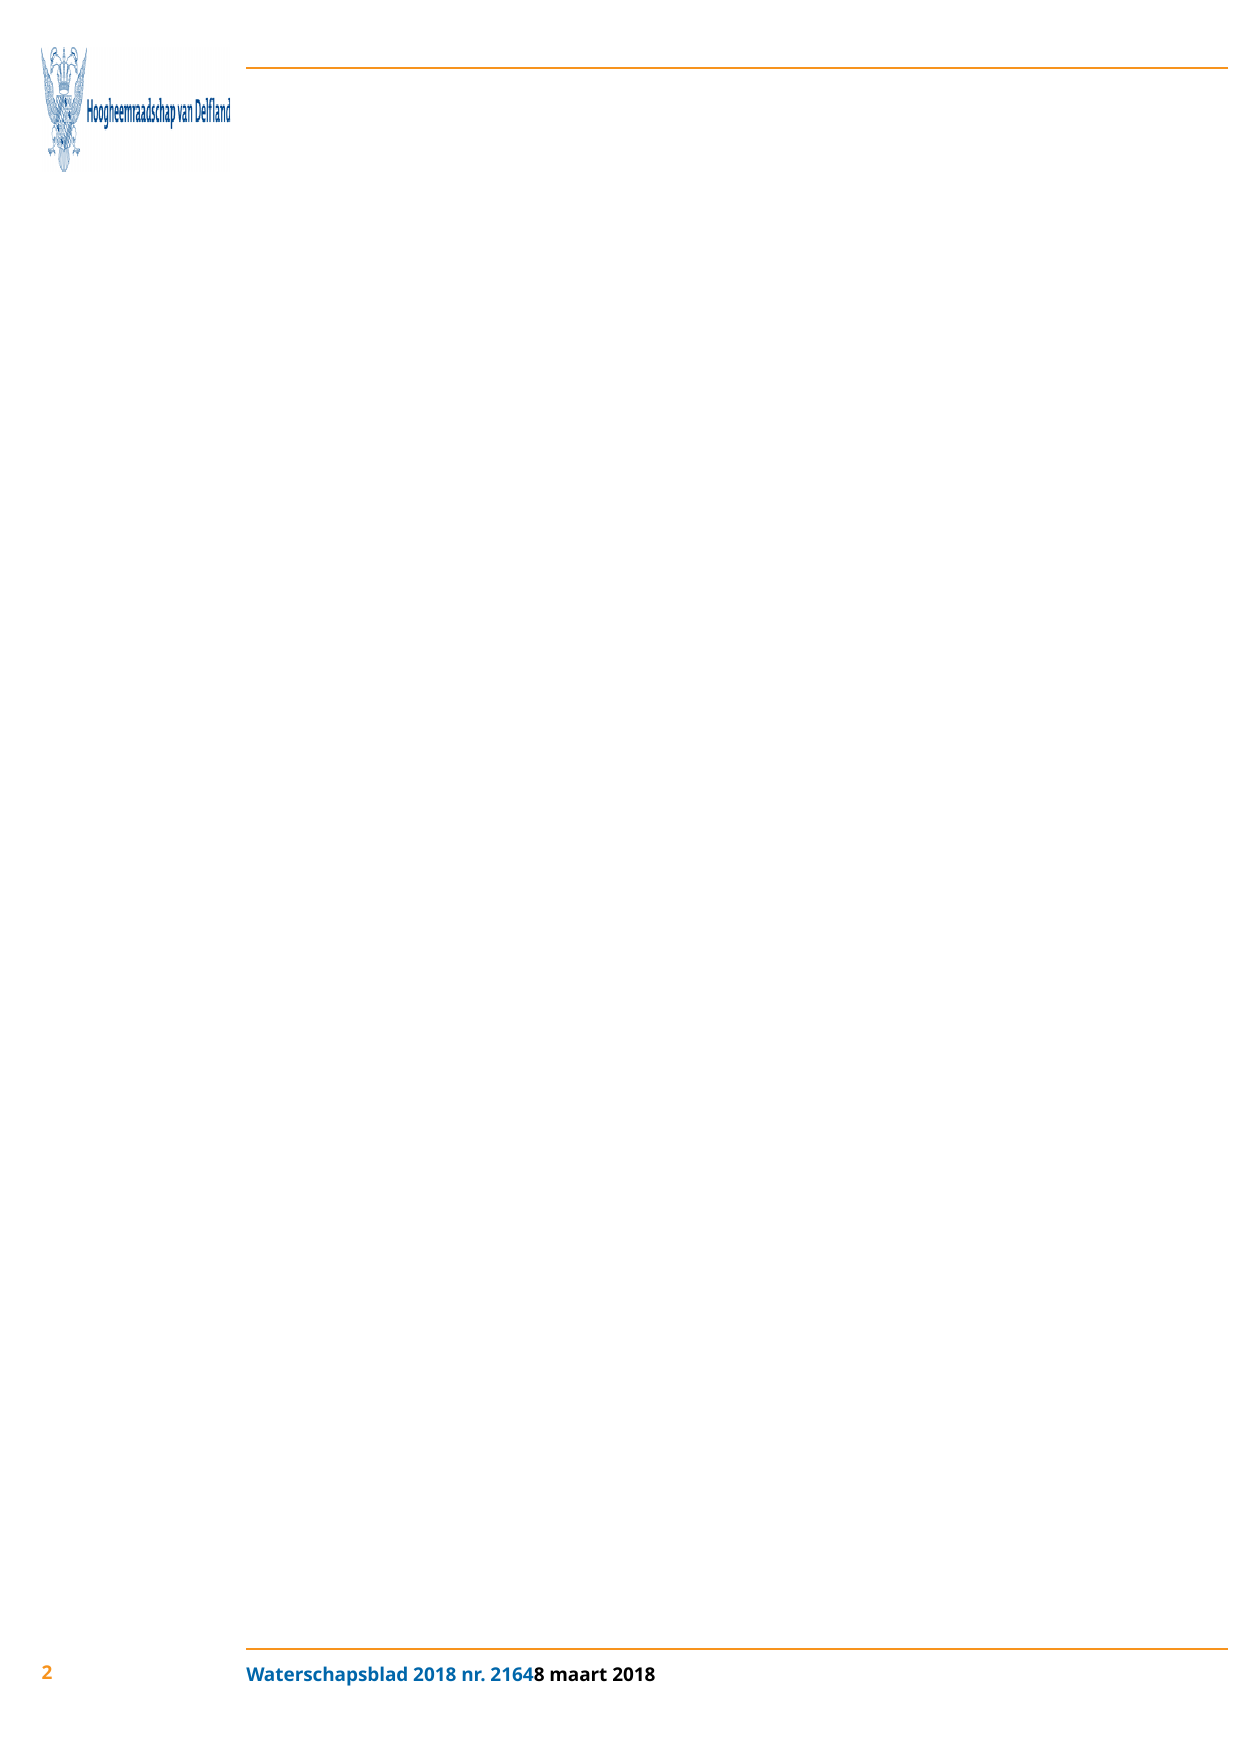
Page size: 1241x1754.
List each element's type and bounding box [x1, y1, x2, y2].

picture [41, 47, 231, 172]
